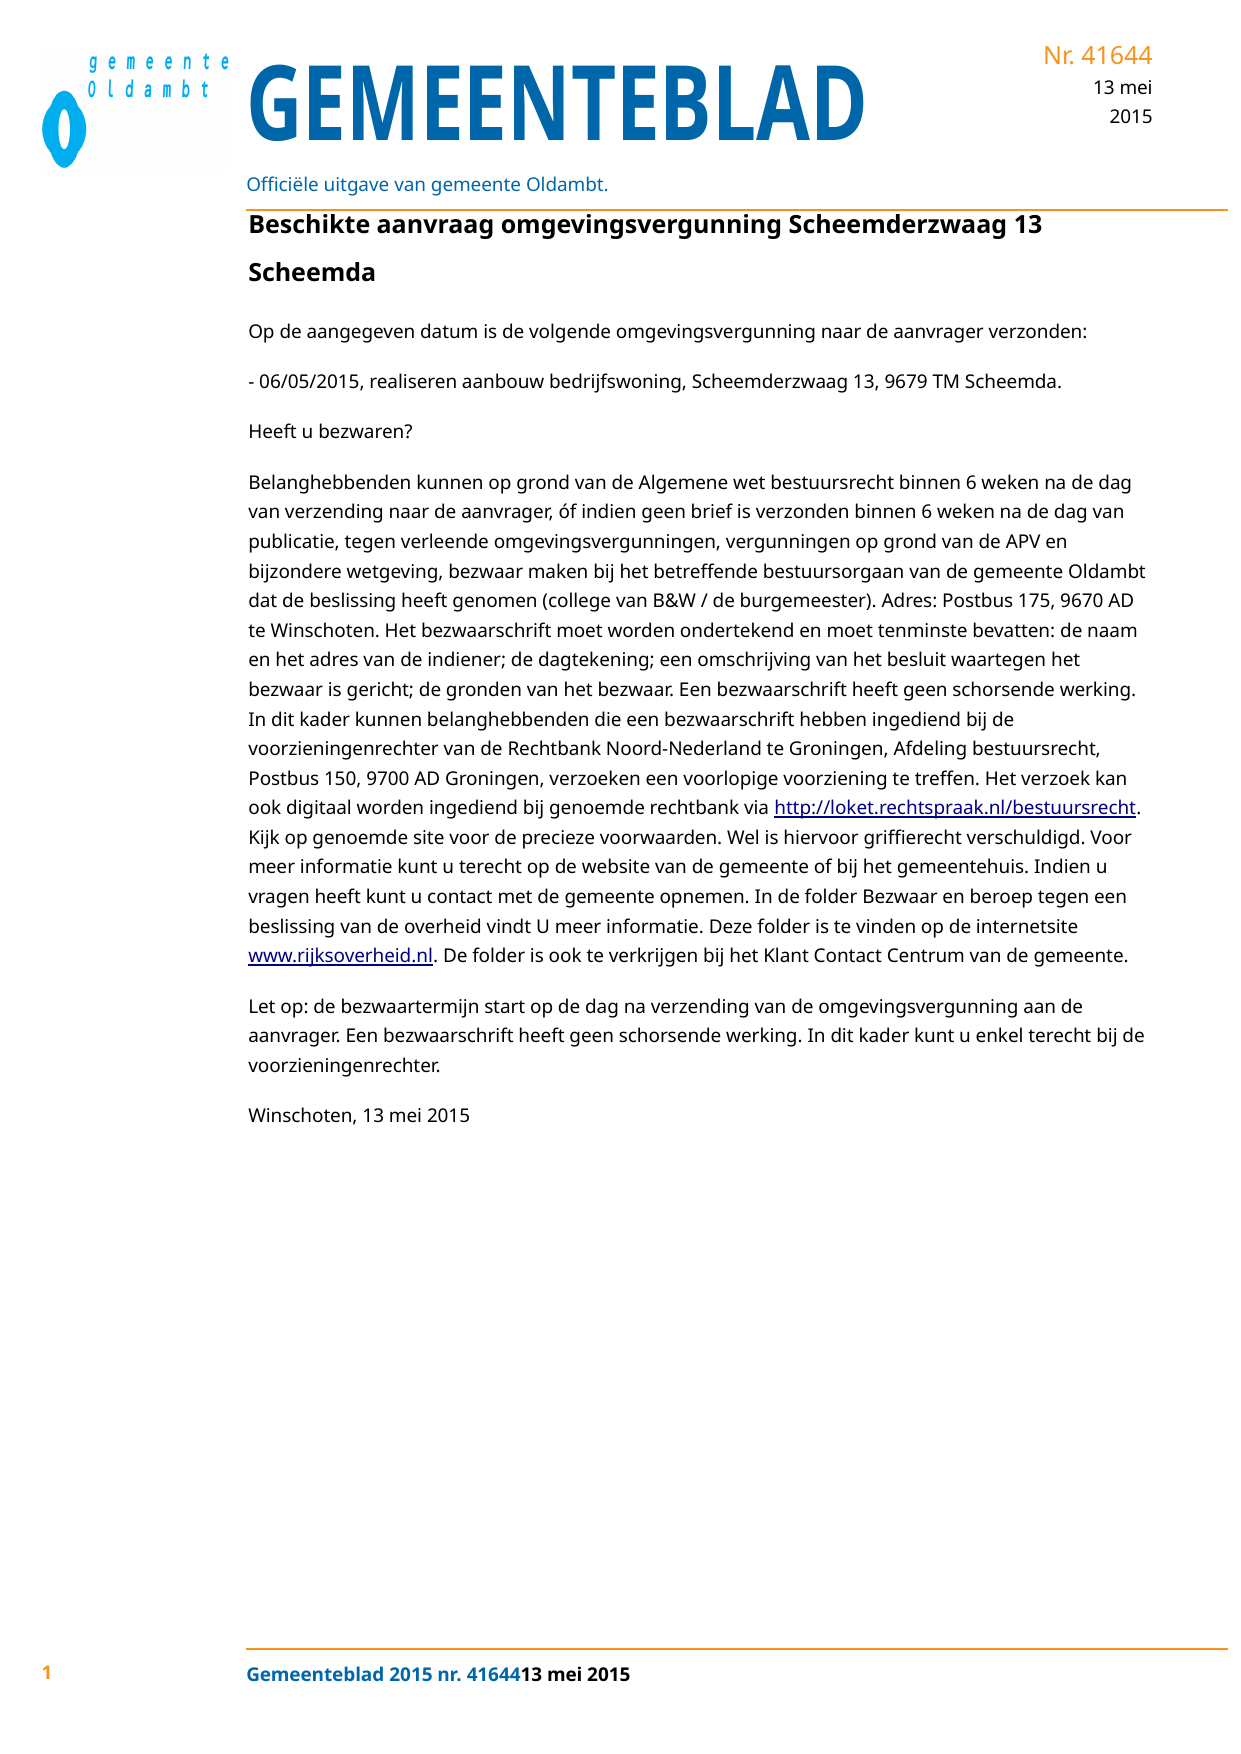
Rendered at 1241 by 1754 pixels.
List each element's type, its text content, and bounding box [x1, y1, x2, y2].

text Op de aangegeven datum is de volgende omgevingsvergunning naar de aanvrager verzonden: [248, 318, 1152, 344]
text Let op: de bezwaartermijn start op de dag na verzending van de omgevingsvergunning aan de aanvrager. Een bezwaarschrift heeft geen schorsende werking. In dit kader kunt u enkel terecht bij de voorzieningenrechter. [248, 993, 1152, 1078]
picture [41, 47, 231, 172]
text Winschoten, 13 mei 2015 [248, 1102, 1152, 1128]
text Belanghebbenden kunnen op grond van de Algemene wet bestuursrecht binnen 6 weken na de dag van verzending naar de aanvrager, óf indien geen brief is verzonden binnen 6 weken na de dag van publicatie, tegen verleende omgevingsvergunningen, vergunningen op grond van de APV en bijzondere wetgeving, bezwaar maken bij het betreffende bestuursorgaan van de gemeente Oldambt dat de beslissing heeft genomen (college van B&W / de burgemeester). Adres: Postbus 175, 9670 AD te Winschoten. Het bezwaarschrift moet worden ondertekend en moet tenminste bevatten: de naam en het adres van de indiener; de dagtekening; een omschrijving van het besluit waartegen het bezwaar is gericht; de gronden van het bezwaar. Een bezwaarschrift heeft geen schorsende werking. In dit kader kunnen belanghebbenden die een bezwaarschrift hebben ingediend bij de voorzieningenrechter van de Rechtbank Noord-Nederland te Groningen, Afdeling bestuursrecht, Postbus 150, 9700 AD Groningen, verzoeken een voorlopige voorziening te treffen. Het verzoek kan ook digitaal worden ingediend bij genoemde rechtbank via http://loket.rechtspraak.nl/bestuursrecht. Kijk op genoemde site voor de precieze voorwaarden. Wel is hiervoor griffierecht verschuldigd. Voor meer informatie kunt u terecht op de website van de gemeente of bij het gemeentehuis. Indien u vragen heeft kunt u contact met de gemeente opnemen. In de folder Bezwaar en beroep tegen een beslissing van de overheid vindt U meer informatie. Deze folder is te vinden op de internetsite www.rijksoverheid.nl. De folder is ook te verkrijgen bij het Klant Contact Centrum van de gemeente. [248, 469, 1152, 968]
text Heeft u bezwaren? [248, 419, 1152, 444]
text Beschikte aanvraag omgevingsvergunning Scheemderzwaag 13 Scheemda [248, 211, 1152, 288]
text - 06/05/2015, realiseren aanbouw bedrijfswoning, Scheemderzwaag 13, 9679 TM Scheemda. [248, 368, 1152, 394]
